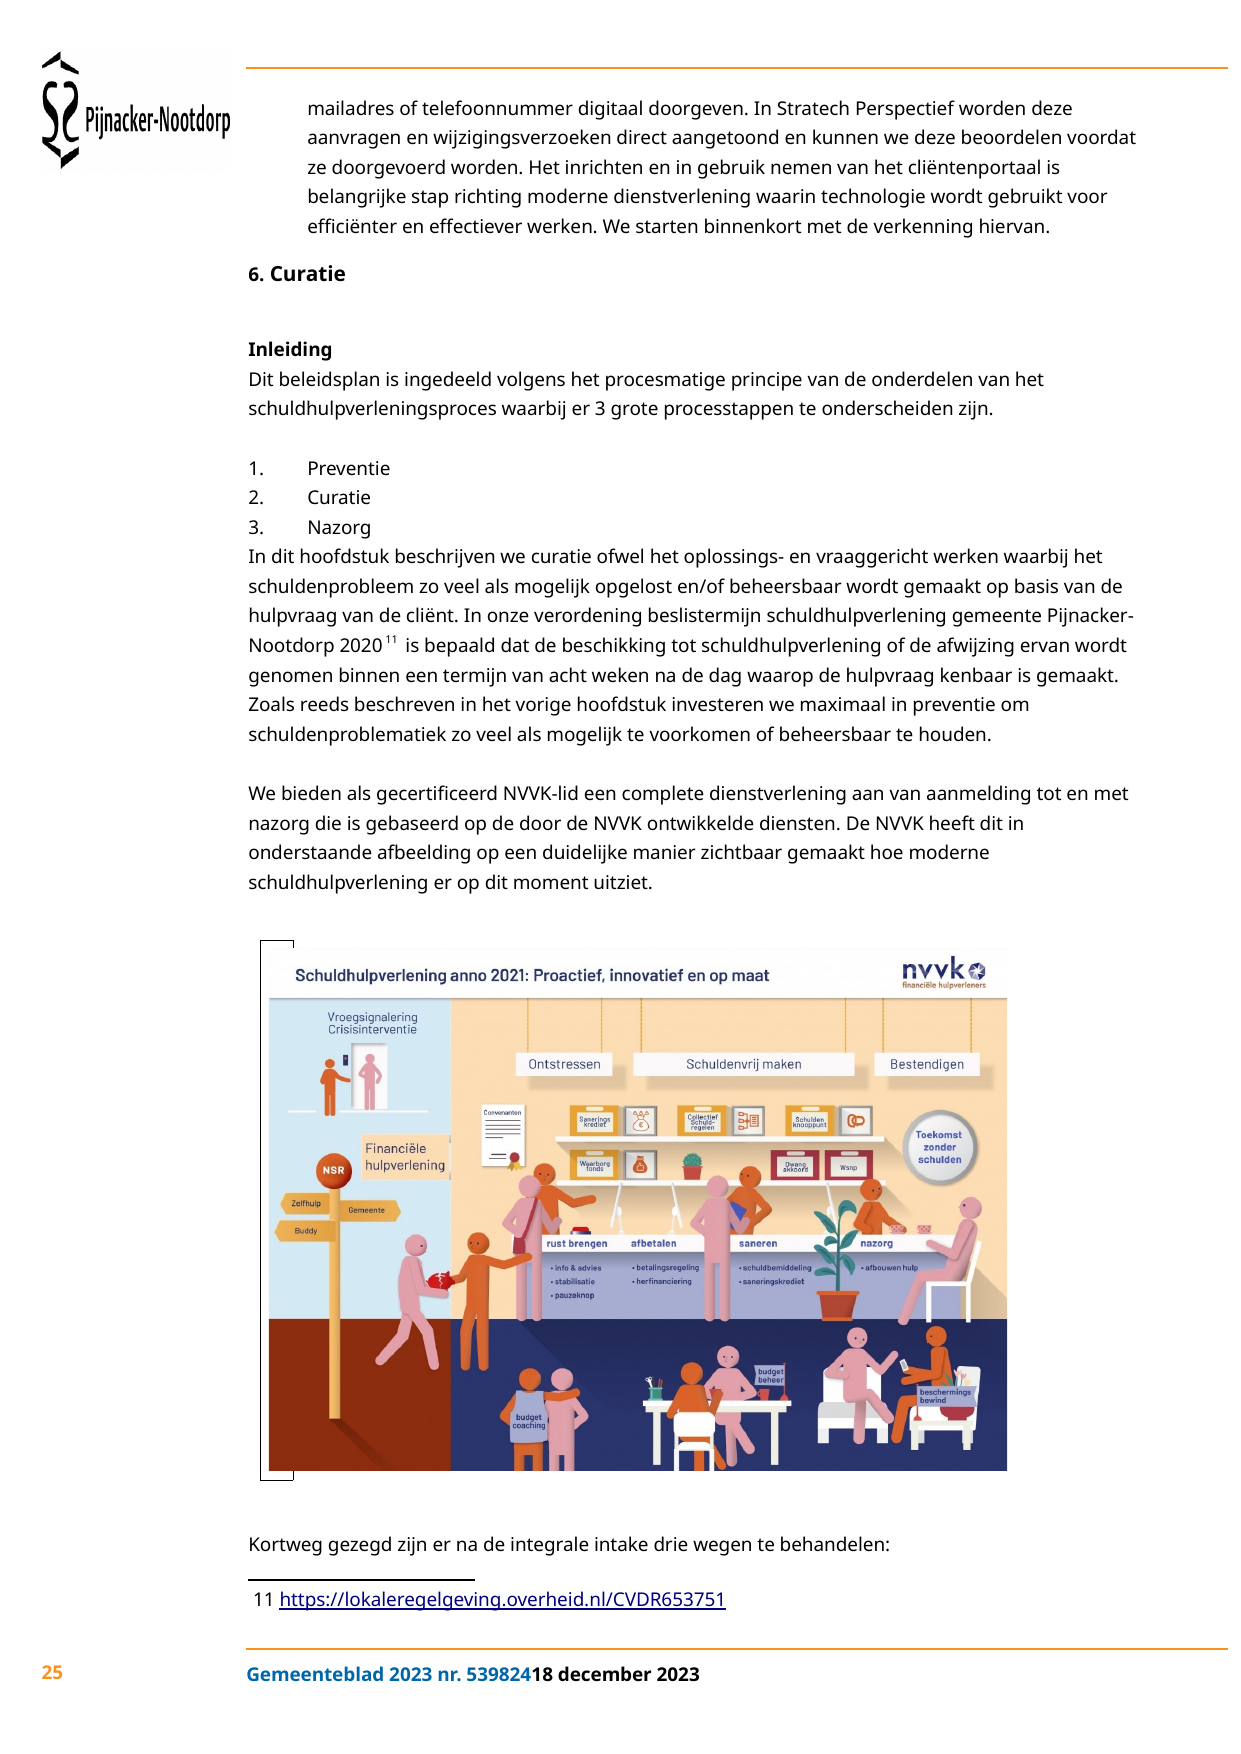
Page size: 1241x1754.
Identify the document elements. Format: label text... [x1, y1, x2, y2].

text We bieden als gecertificeerd NVVK-lid een complete dienstverlening aan van aanmelding tot en met nazorg die is gebaseerd op de door de NVVK ontwikkelde diensten. De NVVK heeft dit in onderstaande afbeelding op een duidelijke manier zichtbaar gemaakt hoe moderne schuldhulpverlening er op dit moment uitziet. [248, 780, 1152, 895]
picture [268, 948, 1008, 1471]
text In dit hoofdstuk beschrijven we curatie ofwel het oplossings- en vraaggericht werken waarbij het schuldenprobleem zo veel als mogelijk opgelost en/of beheersbaar wordt gemaakt op basis van de hulpvraag van de cliënt. In onze verordening beslistermijn schuldhulpverlening gemeente Pijnacker-Nootdorp 2020 is bepaald dat de beschikking tot schuldhulpverlening of de afwijzing ervan wordt genomen binnen een termijn van acht weken na de dag waarop de hulpvraag kenbaar is gemaakt. Zoals reeds beschreven in het vorige hoofdstuk investeren we maximaal in preventie om schuldenproblematiek zo veel als mogelijk te voorkomen of beheersbaar te houden. [248, 543, 1152, 747]
text Kortweg gezegd zijn er na de integrale intake drie wegen te behandelen: [248, 1531, 1152, 1557]
list Curatie [248, 484, 1152, 510]
picture [41, 47, 231, 172]
text 6. Curatie [248, 259, 1152, 287]
text https://lokaleregelgeving.overheid.nl/CVDR653751 [248, 1586, 1152, 1612]
list Preventie [248, 455, 1152, 481]
list Nazorg [248, 514, 1152, 540]
text Dit beleidsplan is ingedeeld volgens het procesmatige principe van de onderdelen van het schuldhulpverleningsproces waarbij er 3 grote processtappen te onderscheiden zijn. [248, 366, 1152, 421]
list mailadres of telefoonnummer digitaal doorgeven. In Stratech Perspectief worden deze aanvragen en wijzigingsverzoeken direct aangetoond en kunnen we deze beoordelen voordat ze doorgevoerd worden. Het inrichten en in gebruik nemen van het cliëntenportaal is belangrijke stap richting moderne dienstverlening waarin technologie wordt gebruikt voor efficiënter en effectiever werken. We starten binnenkort met de verkenning hiervan. [248, 95, 1152, 239]
text Inleiding [248, 336, 1152, 362]
